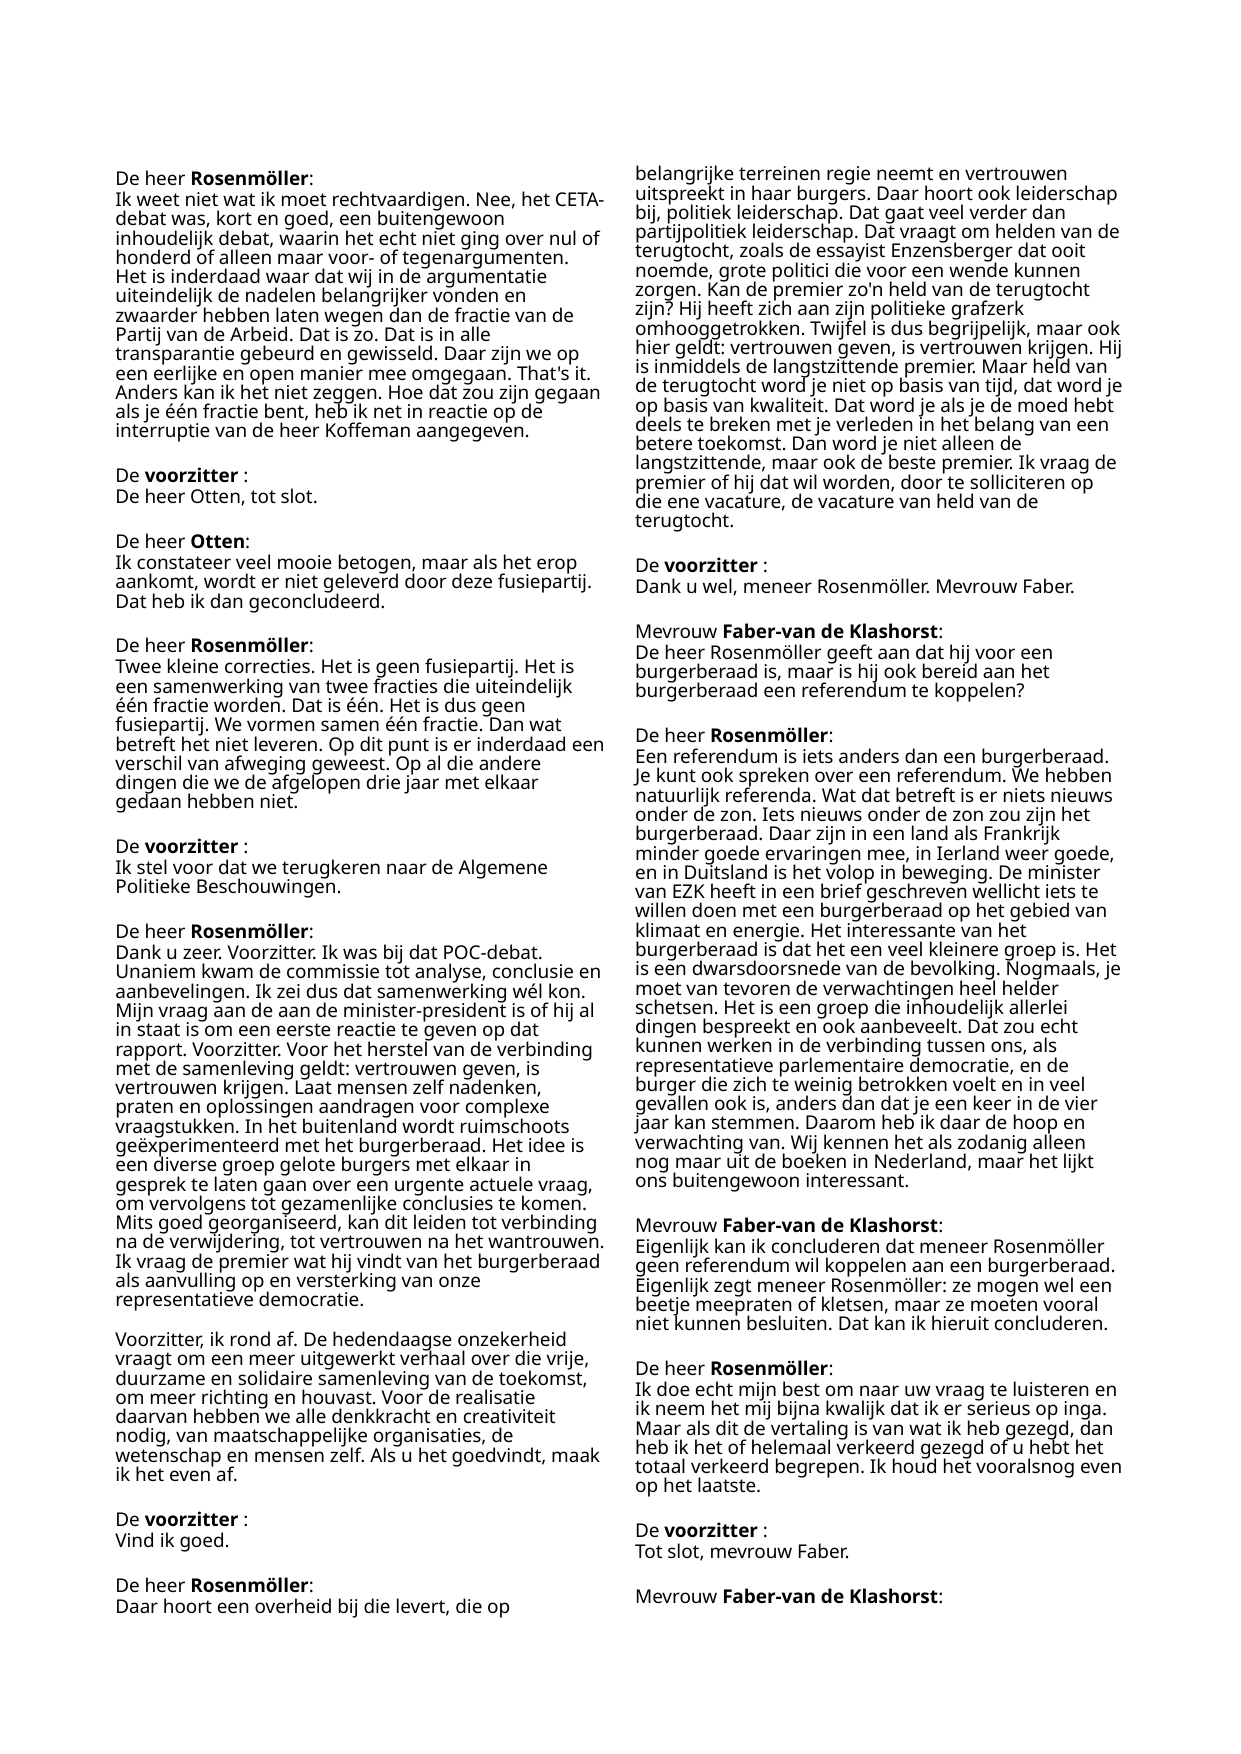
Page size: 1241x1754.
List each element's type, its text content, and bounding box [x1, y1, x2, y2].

text De heer Rosenmöller: [115, 165, 605, 191]
text De voorzitter : [635, 552, 1125, 578]
text Mevrouw Faber-van de Klashorst: [635, 1212, 1125, 1238]
text De heer Rosenmöller: [635, 1355, 1125, 1381]
text De heer Otten: [115, 528, 605, 554]
text Ik stel voor dat we terugkeren naar de Algemene Politieke Beschouwingen. [115, 859, 605, 898]
text De voorzitter : [115, 462, 605, 488]
text Ik weet niet wat ik moet rechtvaardigen. Nee, het CETA-debat was, kort en goed, een buitengewoon inhoudelijk debat, waarin het echt niet ging over nul of honderd of alleen maar voor- of tegenargumenten. Het is inderdaad waar dat wij in de argumentatie uiteindelijk de nadelen belangrijker vonden en zwaarder hebben laten wegen dan de fractie van de Partij van de Arbeid. Dat is zo. Dat is in alle transparantie gebeurd en gewisseld. Daar zijn we op een eerlijke en open manier mee omgegaan. That's it. Anders kan ik het niet zeggen. Hoe dat zou zijn gegaan als je één fractie bent, heb ik net in reactie op de interruptie van de heer Koffeman aangegeven. [115, 191, 605, 442]
text Voorzitter, ik rond af. De hedendaagse onzekerheid vraagt om een meer uitgewerkt verhaal over die vrije, duurzame en solidaire samenleving van de toekomst, om meer richting en houvast. Voor de realisatie daarvan hebben we alle denkkracht en creativiteit nodig, van maatschappelijke organisaties, de wetenschap en mensen zelf. Als u het goedvindt, maak ik het even af. [115, 1331, 605, 1485]
text Dank u wel, meneer Rosenmöller. Mevrouw Faber. [635, 578, 1125, 597]
text De heer Rosenmöller: [635, 722, 1125, 748]
text De heer Rosenmöller: [115, 918, 605, 944]
text Daar hoort een overheid bij die levert, die op [115, 1598, 605, 1617]
text De voorzitter : [115, 1506, 605, 1532]
text Ik constateer veel mooie betogen, maar als het erop aankomt, wordt er niet geleverd door deze fusiepartij. Dat heb ik dan geconcludeerd. [115, 554, 605, 612]
text De voorzitter : [635, 1517, 1125, 1543]
text Ik doe echt mijn best om naar uw vraag te luisteren en ik neem het mij bijna kwalijk dat ik er serieus op inga. Maar als dit de vertaling is van wat ik heb gezegd, dan heb ik het of helemaal verkeerd gezegd of u hebt het totaal verkeerd begrepen. Ik houd het vooralsnog even op het laatste. [635, 1381, 1125, 1497]
text De heer Rosenmöller: [115, 633, 605, 658]
text Eigenlijk kan ik concluderen dat meneer Rosenmöller geen referendum wil koppelen aan een burgerberaad. Eigenlijk zegt meneer Rosenmöller: ze mogen wel een beetje meepraten of kletsen, maar ze moeten vooral niet kunnen besluiten. Dat kan ik hieruit concluderen. [635, 1238, 1125, 1334]
text De heer Rosenmöller: [115, 1572, 605, 1598]
text Dank u zeer. Voorzitter. Ik was bij dat POC-debat. Unaniem kwam de commissie tot analyse, conclusie en aanbevelingen. Ik zei dus dat samenwerking wél kon. Mijn vraag aan de aan de minister-president is of hij al in staat is om een eerste reactie te geven op dat rapport. Voorzitter. Voor het herstel van de verbinding met de samenleving geldt: vertrouwen geven, is vertrouwen krijgen. Laat mensen zelf nadenken, praten en oplossingen aandragen voor complexe vraagstukken. In het buitenland wordt ruimschoots geëxperimenteerd met het burgerberaad. Het idee is een diverse groep gelote burgers met elkaar in gesprek te laten gaan over een urgente actuele vraag, om vervolgens tot gezamenlijke conclusies te komen. Mits goed georganiseerd, kan dit leiden tot verbinding na de verwijdering, tot vertrouwen na het wantrouwen. Ik vraag de premier wat hij vindt van het burgerberaad als aanvulling op en versterking van onze representatieve democratie. [115, 944, 605, 1310]
text Een referendum is iets anders dan een burgerberaad. Je kunt ook spreken over een referendum. We hebben natuurlijk referenda. Wat dat betreft is er niets nieuws onder de zon. Iets nieuws onder de zon zou zijn het burgerberaad. Daar zijn in een land als Frankrijk minder goede ervaringen mee, in Ierland weer goede, en in Duitsland is het volop in beweging. De minister van EZK heeft in een brief geschreven wellicht iets te willen doen met een burgerberaad op het gebied van klimaat en energie. Het interessante van het burgerberaad is dat het een veel kleinere groep is. Het is een dwarsdoorsnede van de bevolking. Nogmaals, je moet van tevoren de verwachtingen heel helder schetsen. Het is een groep die inhoudelijk allerlei dingen bespreekt en ook aanbeveelt. Dat zou echt kunnen werken in de verbinding tussen ons, als representatieve parlementaire democratie, en de burger die zich te weinig betrokken voelt en in veel gevallen ook is, anders dan dat je een keer in de vier jaar kan stemmen. Daarom heb ik daar de hoop en verwachting van. Wij kennen het als zodanig alleen nog maar uit de boeken in Nederland, maar het lijkt ons buitengewoon interessant. [635, 748, 1125, 1191]
text belangrijke terreinen regie neemt en vertrouwen uitspreekt in haar burgers. Daar hoort ook leiderschap bij, politiek leiderschap. Dat gaat veel verder dan partijpolitiek leiderschap. Dat vraagt om helden van de terugtocht, zoals de essayist Enzensberger dat ooit noemde, grote politici die voor een wende kunnen zorgen. Kan de premier zo'n held van de terugtocht zijn? Hij heeft zich aan zijn politieke grafzerk omhooggetrokken. Twijfel is dus begrijpelijk, maar ook hier geldt: vertrouwen geven, is vertrouwen krijgen. Hij is inmiddels de langstzittende premier. Maar held van de terugtocht word je niet op basis van tijd, dat word je op basis van kwaliteit. Dat word je als je de moed hebt deels te breken met je verleden in het belang van een betere toekomst. Dan word je niet alleen de langstzittende, maar ook de beste premier. Ik vraag de premier of hij dat wil worden, door te solliciteren op die ene vacature, de vacature van held van de terugtocht. [635, 165, 1125, 531]
text De heer Otten, tot slot. [115, 488, 605, 507]
text Tot slot, mevrouw Faber. [635, 1543, 1125, 1562]
text Mevrouw Faber-van de Klashorst: [635, 1583, 1125, 1609]
text Mevrouw Faber-van de Klashorst: [635, 618, 1125, 644]
text De voorzitter : [115, 833, 605, 859]
text Twee kleine correcties. Het is geen fusiepartij. Het is een samenwerking van twee fracties die uiteindelijk één fractie worden. Dat is één. Het is dus geen fusiepartij. We vormen samen één fractie. Dan wat betreft het niet leveren. Op dit punt is er inderdaad een verschil van afweging geweest. Op al die andere dingen die we de afgelopen drie jaar met elkaar gedaan hebben niet. [115, 658, 605, 813]
text Vind ik goed. [115, 1532, 605, 1551]
text De heer Rosenmöller geeft aan dat hij voor een burgerberaad is, maar is hij ook bereid aan het burgerberaad een referendum te koppelen? [635, 644, 1125, 702]
